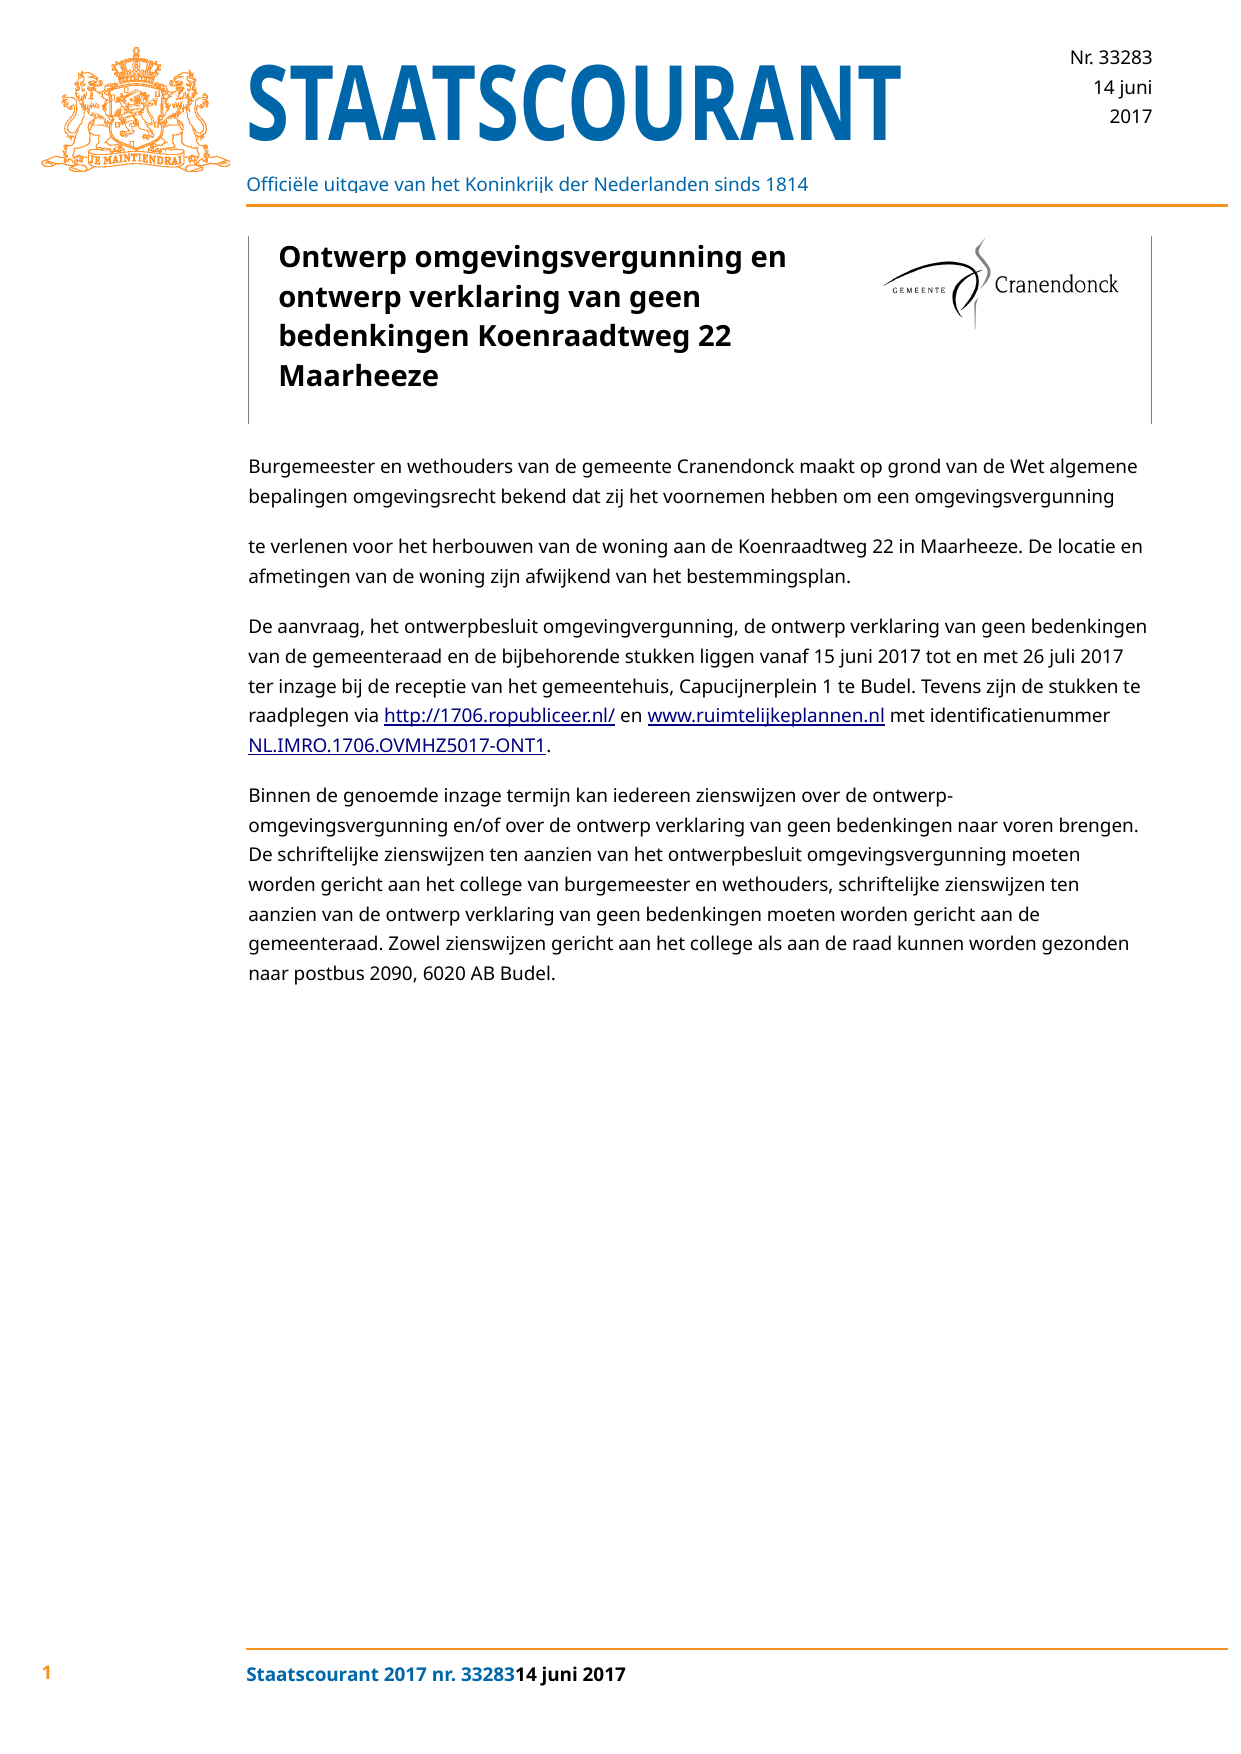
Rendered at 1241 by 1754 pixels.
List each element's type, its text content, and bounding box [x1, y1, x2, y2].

picture [41, 47, 231, 172]
text Binnen de genoemde inzage termijn kan iedereen zienswijzen over de ontwerp-omgevingsvergunning en/of over de ontwerp verklaring van geen bedenkingen naar voren brengen. De schriftelijke zienswijzen ten aanzien van het ontwerpbesluit omgevingsvergunning moeten worden gericht aan het college van burgemeester en wethouders, schriftelijke zienswijzen ten aanzien van de ontwerp verklaring van geen bedenkingen moeten worden gericht aan de gemeenteraad. Zowel zienswijzen gericht aan het college als aan de raad kunnen worden gezonden naar postbus 2090, 6020 AB Budel. [248, 782, 1152, 986]
table_header [850, 236, 1151, 424]
text De aanvraag, het ontwerpbesluit omgevingvergunning, de ontwerp verklaring van geen bedenkingen van de gemeenteraad en de bijbehorende stukken liggen vanaf 15 juni 2017 tot en met 26 juli 2017 ter inzage bij de receptie van het gemeentehuis, Capucijnerplein 1 te Budel. Tevens zijn de stukken te raadplegen via http://1706.ropubliceer.nl/ en www.ruimtelijkeplannen.nl met identificatienummer NL.IMRO.1706.OVMHZ5017-ONT1. [248, 614, 1152, 758]
text Burgemeester en wethouders van de gemeente Cranendonck maakt op grond van de Wet algemene bepalingen omgevingsrecht bekend dat zij het voornemen hebben om een omgevingsvergunning [248, 454, 1152, 509]
text te verlenen voor het herbouwen van de woning aan de Koenraadtweg 22 in Maarheeze. De locatie en afmetingen van de woning zijn afwijkend van het bestemmingsplan. [248, 534, 1152, 589]
table_header Ontwerp omgevingsvergunning en ontwerp verklaring van geen bedenkingen Koenraadtweg 22 Maarheeze [249, 236, 850, 424]
picture [882, 236, 1119, 331]
